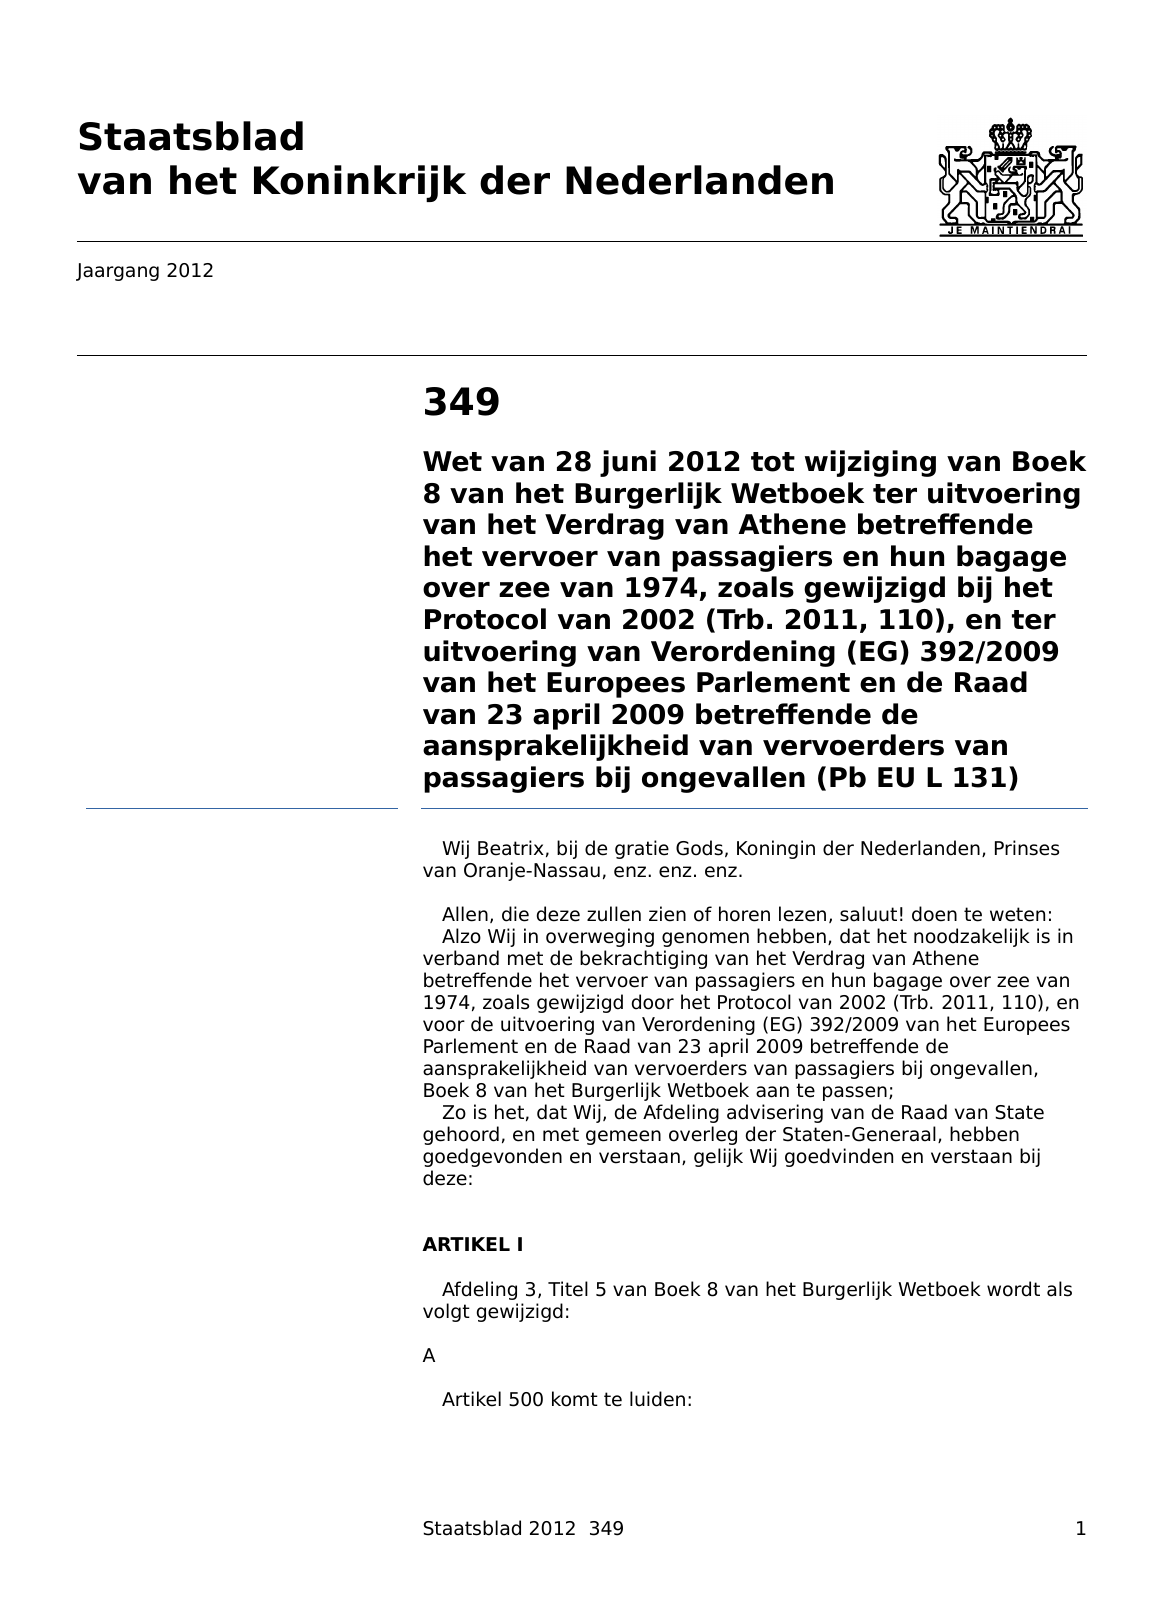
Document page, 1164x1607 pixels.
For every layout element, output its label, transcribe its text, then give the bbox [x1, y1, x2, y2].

table_header Staatsblad van het Koninkrijk der Nederlanden [77, 100, 886, 241]
text Alzo Wij in overweging genomen hebben, dat het noodzakelijk is in verband met de bekrachtiging van het Verdrag van Athene betreffende het vervoer van passagiers en hun bagage over zee van 1974, zoals gewijzigd door het Protocol van 2002 (Trb. 2011, 110), en voor de uitvoering van Verordening (EG) 392/2009 van het Europees Parlement en de Raad van 23 april 2009 betreffende de aansprakelijkheid van vervoerders van passagiers bij ongevallen, Boek 8 van het Burgerlijk Wetboek aan te passen; [422, 926, 1087, 1102]
subtitle ARTIKEL I [422, 1234, 1087, 1256]
table_cell Jaargang 2012 [77, 242, 1087, 355]
subtitle 349 [422, 381, 1087, 424]
text Wij Beatrix, bij de gratie Gods, Koningin der Nederlanden, Prinses van Oranje-Nassau, enz. enz. enz. [422, 838, 1087, 882]
text Wet van 28 juni 2012 tot wijziging van Boek 8 van het Burgerlijk Wetboek ter uitvoering van het Verdrag van Athene betreffende het vervoer van passagiers en hun bagage over zee van 1974, zoals gewijzigd bij het Protocol van 2002 (Trb. 2011, 110), en ter uitvoering van Verordening (EG) 392/2009 van het Europees Parlement en de Raad van 23 april 2009 betreffende de aansprakelijkheid van vervoerders van passagiers bij ongevallen (Pb EU L 131) [422, 447, 1087, 794]
text Afdeling 3, Titel 5 van Boek 8 van het Burgerlijk Wetboek wordt als volgt gewijzigd: [422, 1278, 1087, 1322]
table_header [886, 100, 1087, 241]
text A [422, 1345, 1087, 1367]
picture [936, 115, 1087, 240]
text Allen, die deze zullen zien of horen lezen, saluut! doen te weten: [422, 904, 1087, 926]
text Artikel 500 komt te luiden: [422, 1389, 1087, 1411]
text Zo is het, dat Wij, de Afdeling advisering van de Raad van State gehoord, en met gemeen overleg der Staten-Generaal, hebben goedgevonden en verstaan, gelijk Wij goedvinden en verstaan bij deze: [422, 1102, 1087, 1190]
